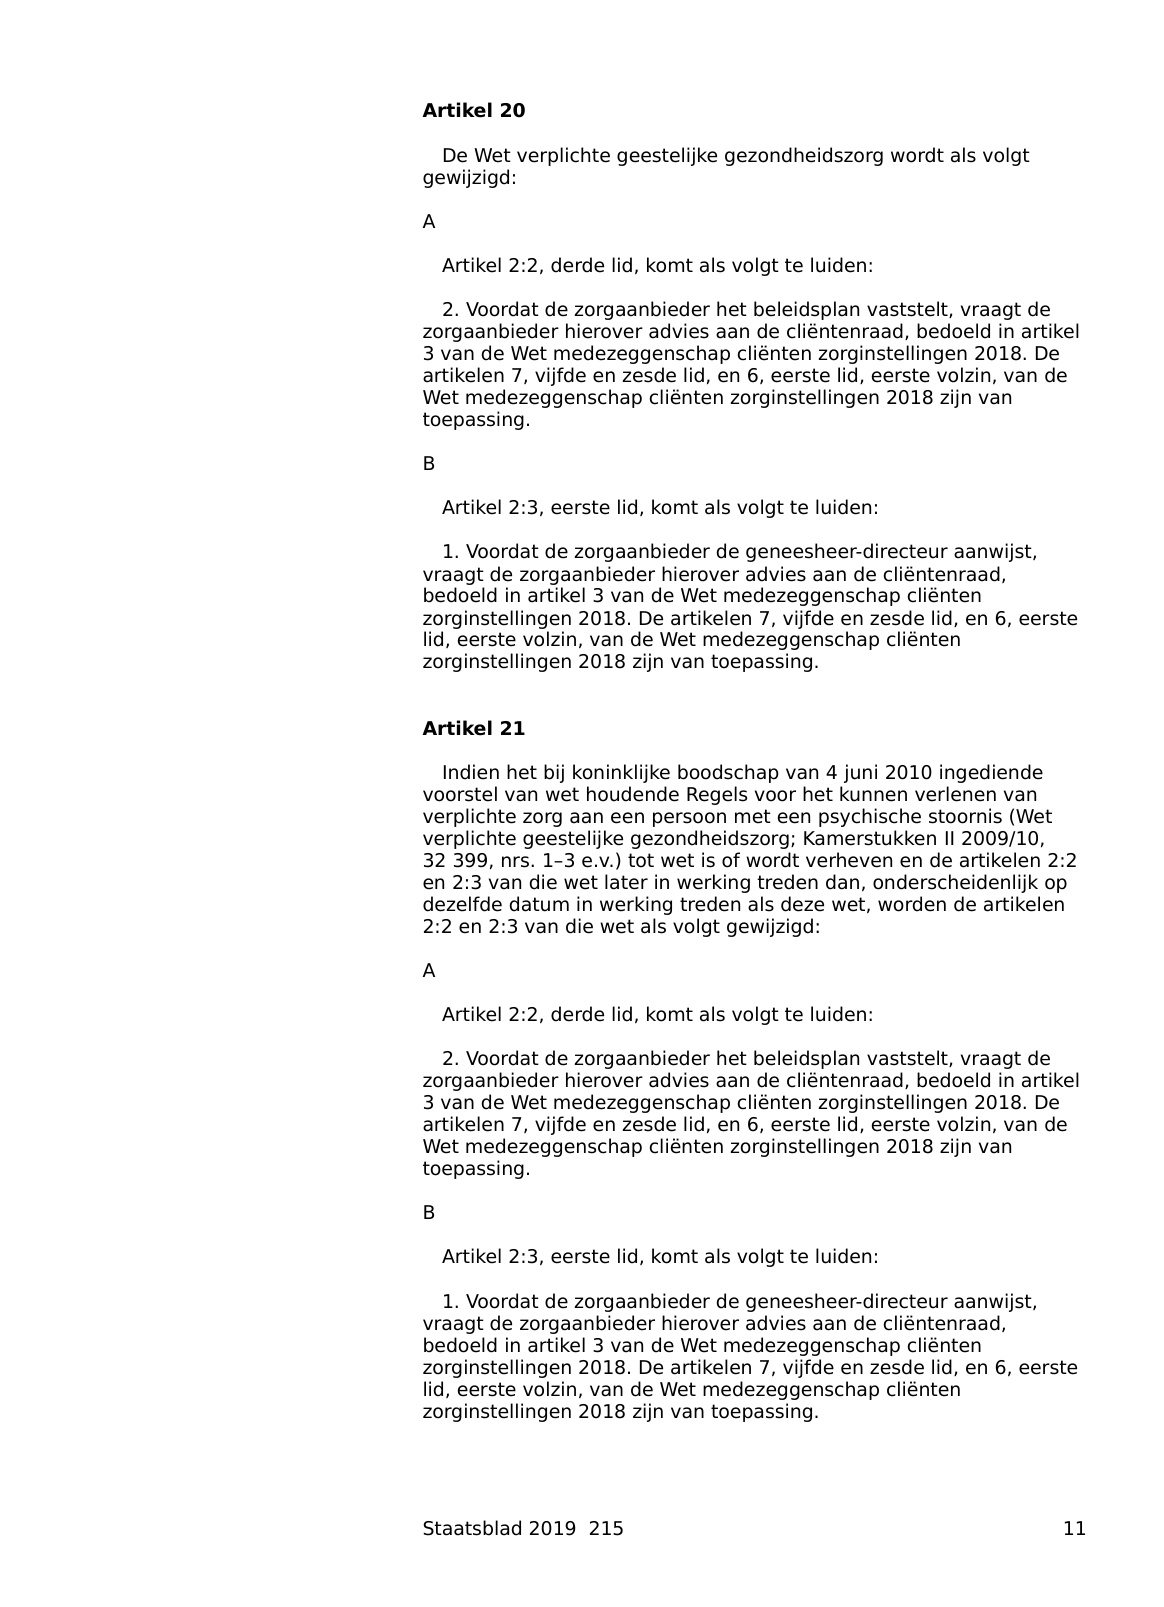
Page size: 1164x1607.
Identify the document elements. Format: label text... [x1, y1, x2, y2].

text A [422, 211, 1087, 233]
text Artikel 2:2, derde lid, komt als volgt te luiden: [422, 1004, 1087, 1026]
text 2. Voordat de zorgaanbieder het beleidsplan vaststelt, vraagt de zorgaanbieder hierover advies aan de cliëntenraad, bedoeld in artikel 3 van de Wet medezeggenschap cliënten zorginstellingen 2018. De artikelen 7, vijfde en zesde lid, en 6, eerste lid, eerste volzin, van de Wet medezeggenschap cliënten zorginstellingen 2018 zijn van toepassing. [422, 299, 1087, 431]
text 2. Voordat de zorgaanbieder het beleidsplan vaststelt, vraagt de zorgaanbieder hierover advies aan de cliëntenraad, bedoeld in artikel 3 van de Wet medezeggenschap cliënten zorginstellingen 2018. De artikelen 7, vijfde en zesde lid, en 6, eerste lid, eerste volzin, van de Wet medezeggenschap cliënten zorginstellingen 2018 zijn van toepassing. [422, 1048, 1087, 1180]
text Artikel 2:3, eerste lid, komt als volgt te luiden: [422, 1246, 1087, 1268]
text Indien het bij koninklijke boodschap van 4 juni 2010 ingediende voorstel van wet houdende Regels voor het kunnen verlenen van verplichte zorg aan een persoon met een psychische stoornis (Wet verplichte geestelijke gezondheidszorg; Kamerstukken II 2009/10, 32 399, nrs. 1–3 e.v.) tot wet is of wordt verheven en de artikelen 2:2 en 2:3 van die wet later in werking treden dan, onderscheidenlijk op dezelfde datum in werking treden als deze wet, worden de artikelen 2:2 en 2:3 van die wet als volgt gewijzigd: [422, 762, 1087, 938]
text De Wet verplichte geestelijke gezondheidszorg wordt als volgt gewijzigd: [422, 144, 1087, 188]
text Artikel 2:3, eerste lid, komt als volgt te luiden: [422, 497, 1087, 519]
text B [422, 453, 1087, 475]
text Artikel 2:2, derde lid, komt als volgt te luiden: [422, 255, 1087, 277]
subtitle Artikel 21 [422, 718, 1087, 740]
text 1. Voordat de zorgaanbieder de geneesheer-directeur aanwijst, vraagt de zorgaanbieder hierover advies aan de cliëntenraad, bedoeld in artikel 3 van de Wet medezeggenschap cliënten zorginstellingen 2018. De artikelen 7, vijfde en zesde lid, en 6, eerste lid, eerste volzin, van de Wet medezeggenschap cliënten zorginstellingen 2018 zijn van toepassing. [422, 1291, 1087, 1422]
text A [422, 960, 1087, 982]
text B [422, 1202, 1087, 1224]
text 1. Voordat de zorgaanbieder de geneesheer-directeur aanwijst, vraagt de zorgaanbieder hierover advies aan de cliëntenraad, bedoeld in artikel 3 van de Wet medezeggenschap cliënten zorginstellingen 2018. De artikelen 7, vijfde en zesde lid, en 6, eerste lid, eerste volzin, van de Wet medezeggenschap cliënten zorginstellingen 2018 zijn van toepassing. [422, 541, 1087, 673]
subtitle Artikel 20 [422, 100, 1087, 122]
